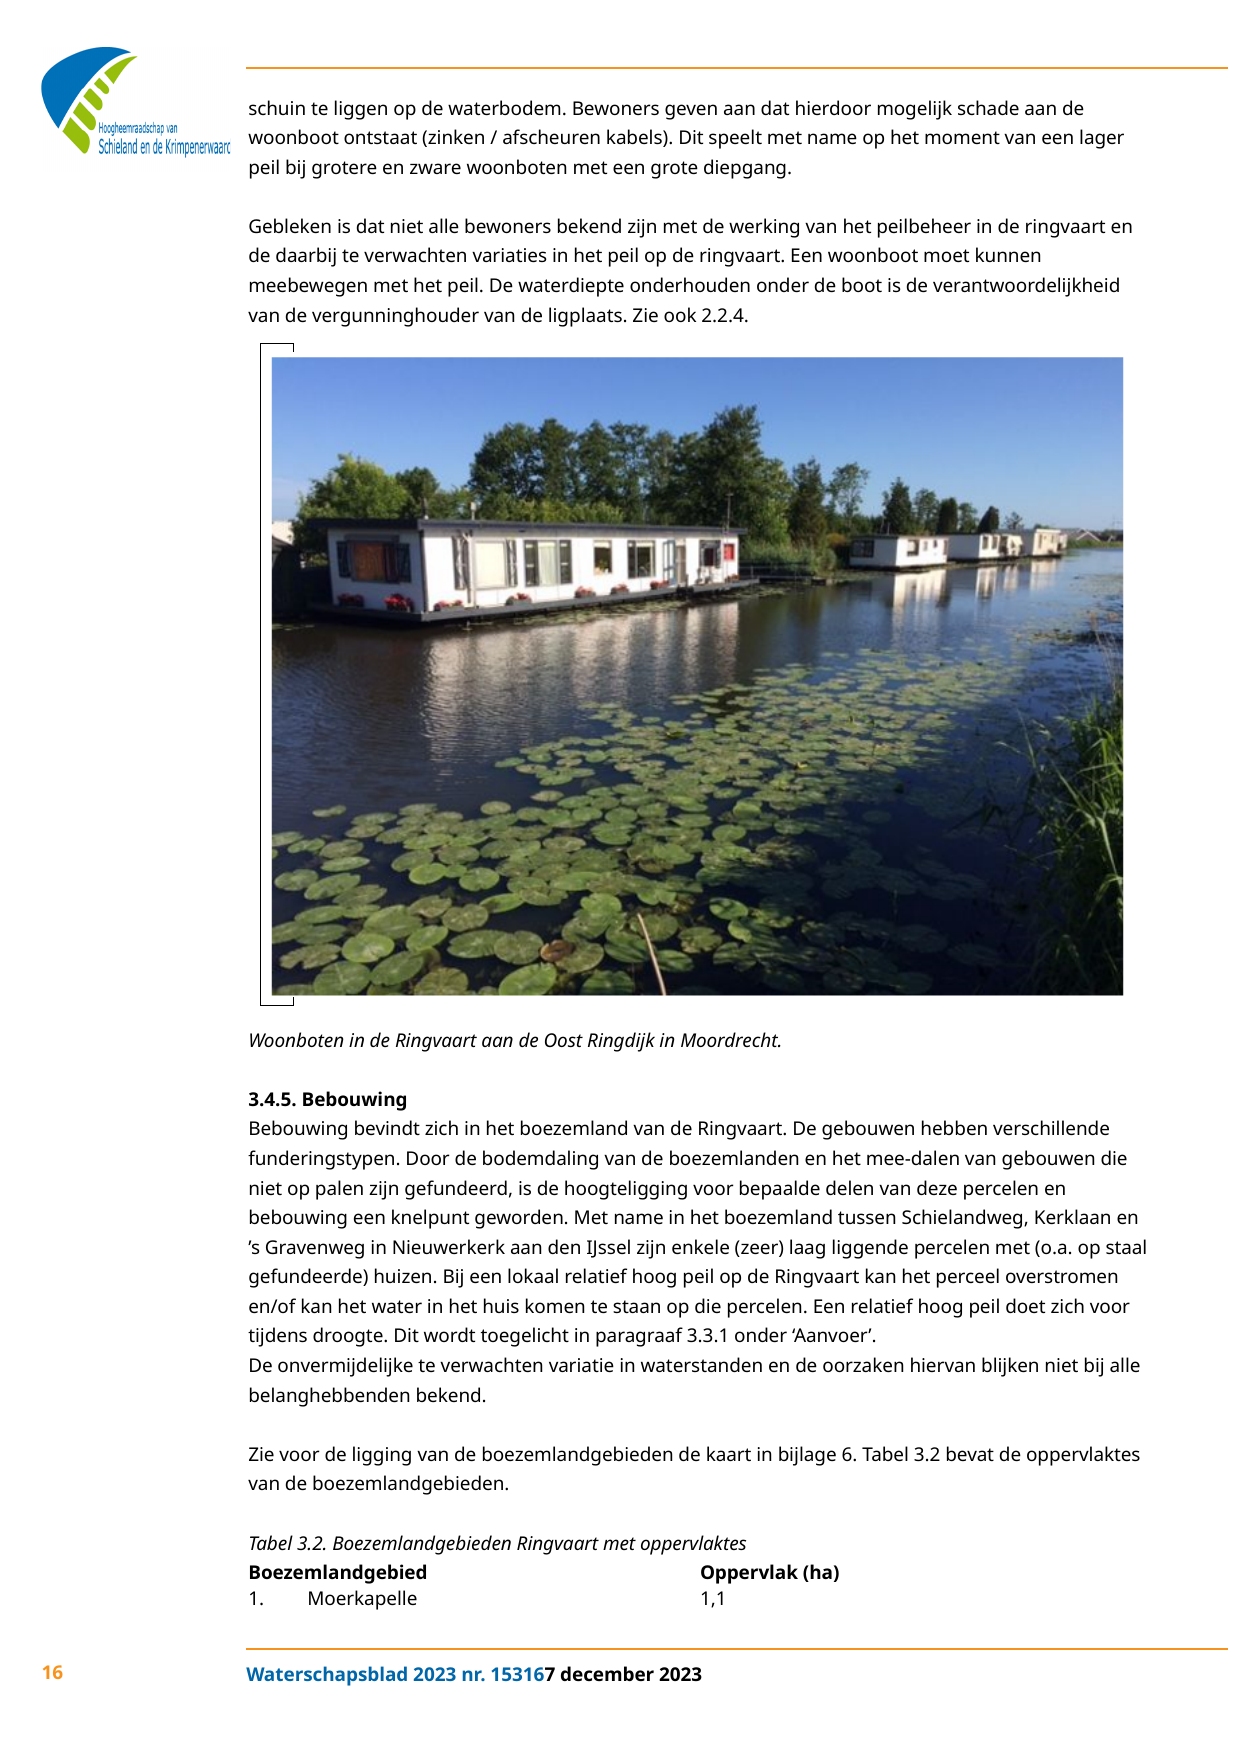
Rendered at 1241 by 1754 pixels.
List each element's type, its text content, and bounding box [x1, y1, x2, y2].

picture [268, 352, 1125, 997]
text Woonboten in de Ringvaart aan de Oost Ringdijk in Moordrecht. [248, 1027, 1152, 1053]
picture [41, 47, 231, 172]
text Bebouwing bevindt zich in het boezemland van de Ringvaart. De gebouwen hebben verschillende funderingstypen. Door de bodemdaling van de boezemlanden en het mee-dalen van gebouwen die niet op palen zijn gefundeerd, is de hoogteligging voor bepaalde delen van deze percelen en bebouwing een knelpunt geworden. Met name in het boezemland tussen Schielandweg, Kerklaan en ’s Gravenweg in Nieuwerkerk aan den IJssel zijn enkele (zeer) laag liggende percelen met (o.a. op staal gefundeerde) huizen. Bij een lokaal relatief hoog peil op de Ringvaart kan het perceel overstromen en/of kan het water in het huis komen te staan op die percelen. Een relatief hoog peil doet zich voor tijdens droogte. Dit wordt toegelicht in paragraaf 3.3.1 onder ‘Aanvoer’. [248, 1116, 1152, 1348]
text Gebleken is dat niet alle bewoners bekend zijn met de werking van het peilbeheer in de ringvaart en de daarbij te verwachten variaties in het peil op de ringvaart. Een woonboot moet kunnen meebewegen met het peil. De waterdiepte onderhouden onder de boot is de verantwoordelijkheid van de vergunninghouder van de ligplaats. Zie ook 2.2.4. [248, 213, 1152, 328]
text 3.4.5. Bebouwing [248, 1086, 1152, 1112]
table_cell 1,1 [700, 1585, 1152, 1611]
text De onvermijdelijke te verwachten variatie in waterstanden en de oorzaken hiervan blijken niet bij alle belanghebbenden bekend. [248, 1352, 1152, 1408]
table_header Oppervlak (ha) [700, 1560, 1152, 1585]
table_cell Moerkapelle [248, 1585, 700, 1611]
text Tabel 3.2. Boezemlandgebieden Ringvaart met oppervlaktes [248, 1530, 1152, 1556]
text schuin te liggen op de waterbodem. Bewoners geven aan dat hierdoor mogelijk schade aan de woonboot ontstaat (zinken / afscheuren kabels). Dit speelt met name op het moment van een lager peil bij grotere en zware woonboten met een grote diepgang. [248, 95, 1152, 180]
text Zie voor de ligging van de boezemlandgebieden de kaart in bijlage 6. Tabel 3.2 bevat de oppervlaktes van de boezemlandgebieden. [248, 1441, 1152, 1496]
table_header Boezemlandgebied [248, 1560, 700, 1585]
